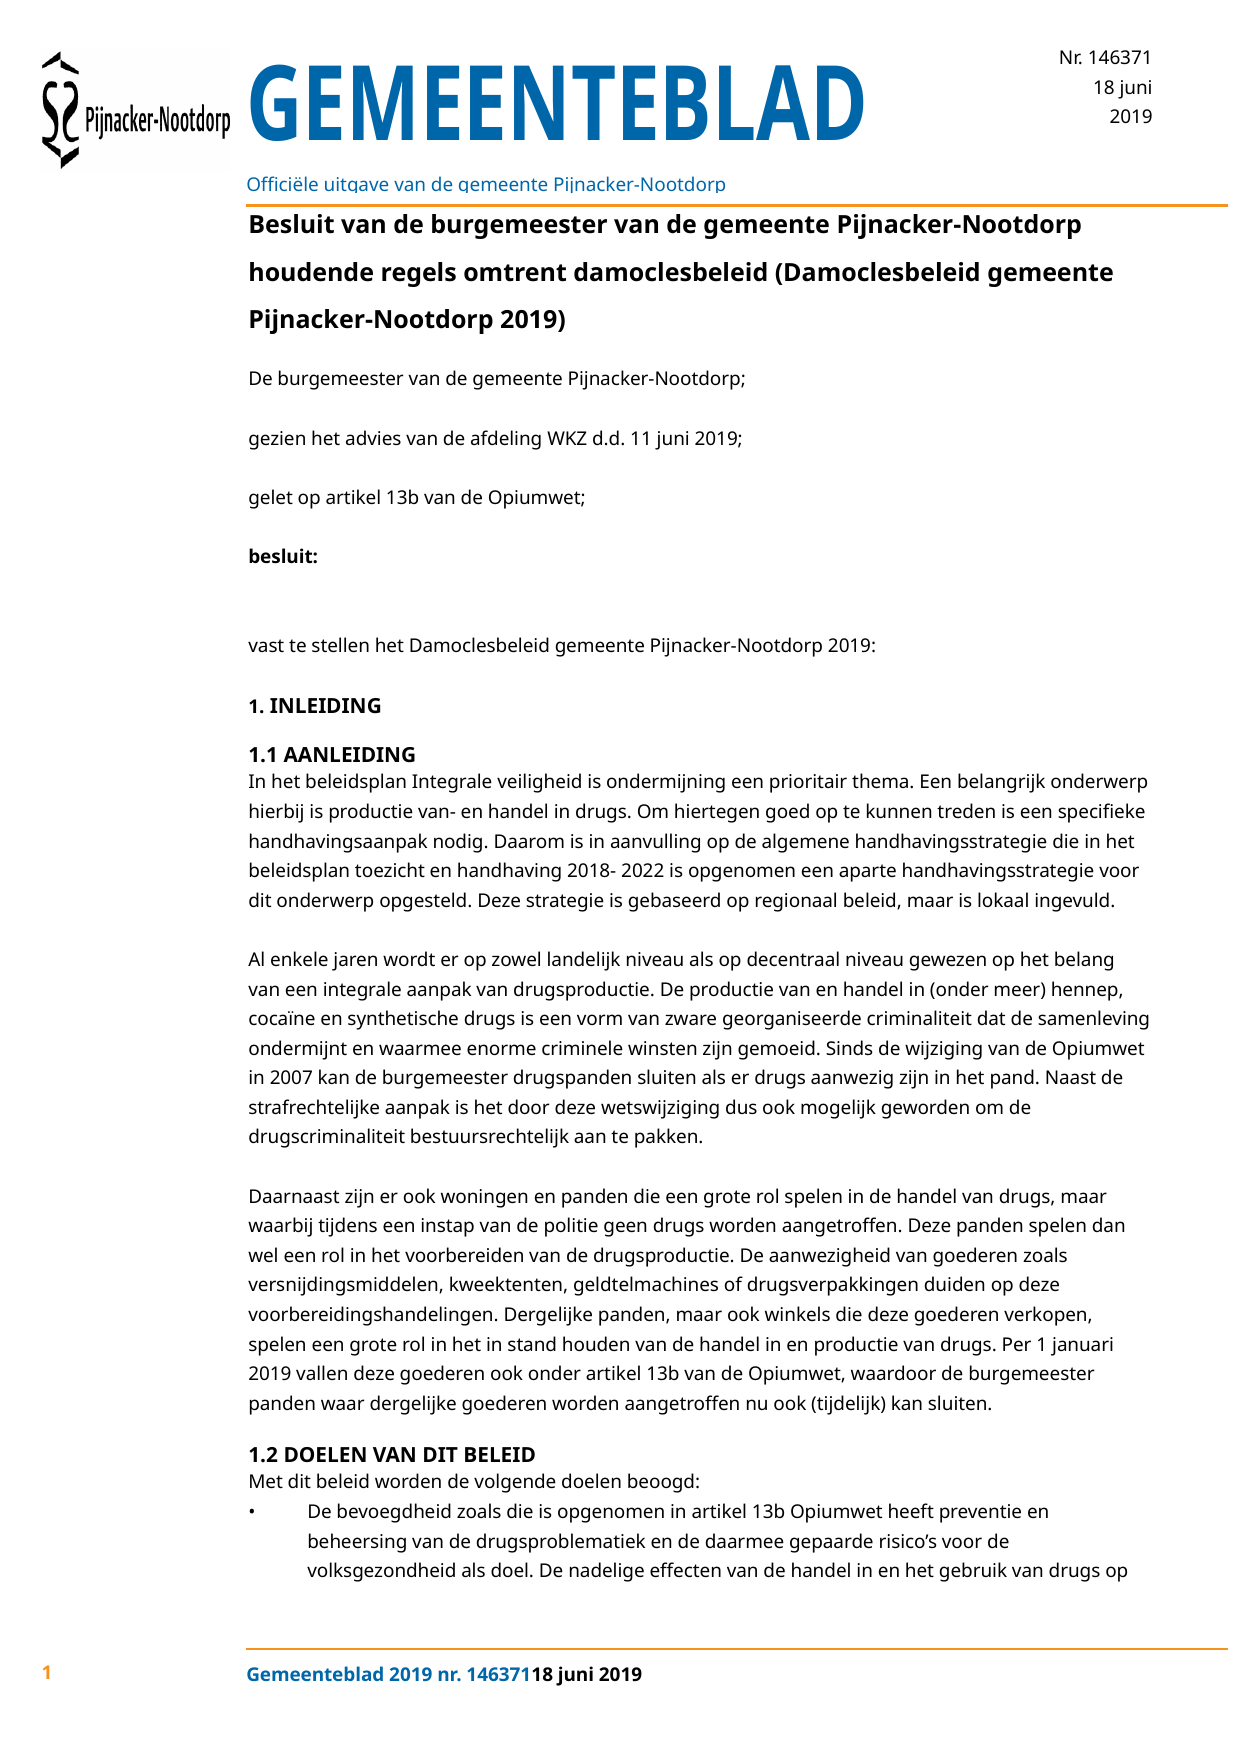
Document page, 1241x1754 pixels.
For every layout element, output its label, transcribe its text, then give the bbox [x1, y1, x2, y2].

text Besluit van de burgemeester van de gemeente Pijnacker-Nootdorp houdende regels omtrent damoclesbeleid (Damoclesbeleid gemeente Pijnacker-Nootdorp 2019) [248, 207, 1152, 336]
list De bevoegdheid zoals die is opgenomen in artikel 13b Opiumwet heeft preventie en beheersing van de drugsproblematiek en de daarmee gepaarde risico’s voor de volksgezondheid als doel. De nadelige effecten van de handel in en het gebruik van drugs op [248, 1498, 1152, 1583]
text 1.2 DOELEN VAN DIT BELEID [248, 1440, 1152, 1469]
text 1. INLEIDING [248, 691, 1152, 719]
text De burgemeester van de gemeente Pijnacker-Nootdorp; [248, 366, 1152, 391]
text 1.1 AANLEIDING [248, 740, 1152, 769]
text gezien het advies van de afdeling WKZ d.d. 11 juni 2019; [248, 425, 1152, 450]
text Daarnaast zijn er ook woningen en panden die een grote rol spelen in de handel van drugs, maar waarbij tijdens een instap van de politie geen drugs worden aangetroffen. Deze panden spelen dan wel een rol in het voorbereiden van de drugsproductie. De aanwezigheid van goederen zoals versnijdingsmiddelen, kweektenten, geldtelmachines of drugsverpakkingen duiden op deze voorbereidingshandelingen. Dergelijke panden, maar ook winkels die deze goederen verkopen, spelen een grote rol in het in stand houden van de handel in en productie van drugs. Per 1 januari 2019 vallen deze goederen ook onder artikel 13b van de Opiumwet, waardoor de burgemeester panden waar dergelijke goederen worden aangetroffen nu ook (tijdelijk) kan sluiten. [248, 1183, 1152, 1416]
text vast te stellen het Damoclesbeleid gemeente Pijnacker-Nootdorp 2019: [248, 632, 1152, 657]
text Met dit beleid worden de volgende doelen beoogd: [248, 1469, 1152, 1494]
text In het beleidsplan Integrale veiligheid is ondermijning een prioritair thema. Een belangrijk onderwerp hierbij is productie van- en handel in drugs. Om hiertegen goed op te kunnen treden is een specifieke handhavingsaanpak nodig. Daarom is in aanvulling op de algemene handhavingsstrategie die in het beleidsplan toezicht en handhaving 2018- 2022 is opgenomen een aparte handhavingsstrategie voor dit onderwerp opgesteld. Deze strategie is gebaseerd op regionaal beleid, maar is lokaal ingevuld. [248, 769, 1152, 913]
text gelet op artikel 13b van de Opiumwet; [248, 484, 1152, 509]
picture [41, 47, 231, 172]
text Al enkele jaren wordt er op zowel landelijk niveau als op decentraal niveau gewezen op het belang van een integrale aanpak van drugsproductie. De productie van en handel in (onder meer) hennep, cocaïne en synthetische drugs is een vorm van zware georganiseerde criminaliteit dat de samenleving ondermijnt en waarmee enorme criminele winsten zijn gemoeid. Sinds de wijziging van de Opiumwet in 2007 kan de burgemeester drugspanden sluiten als er drugs aanwezig zijn in het pand. Naast de strafrechtelijke aanpak is het door deze wetswijziging dus ook mogelijk geworden om de drugscriminaliteit bestuursrechtelijk aan te pakken. [248, 946, 1152, 1149]
text besluit: [248, 543, 1152, 569]
